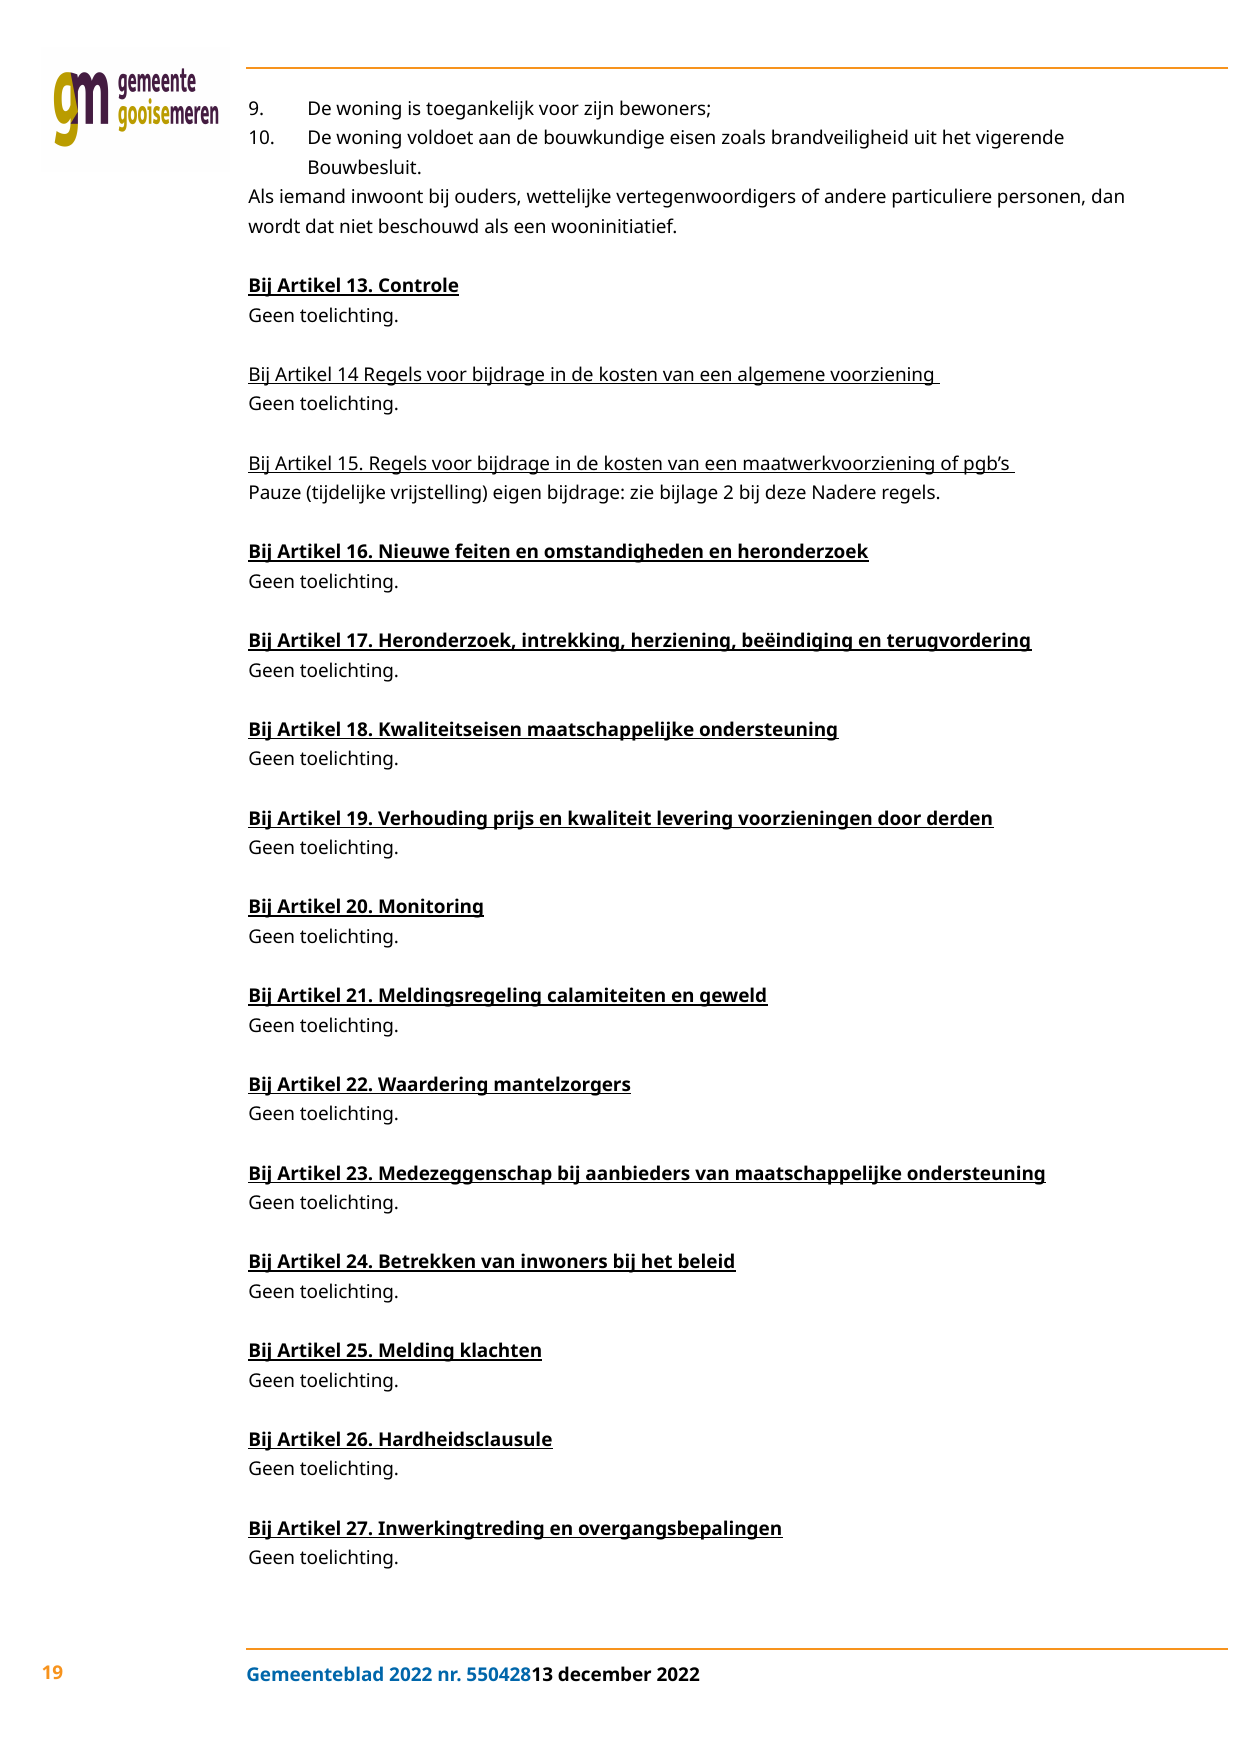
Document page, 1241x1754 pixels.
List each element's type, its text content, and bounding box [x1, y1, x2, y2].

text Bij Artikel 18. Kwaliteitseisen maatschappelijke ondersteuning [248, 716, 1152, 742]
text Bij Artikel 21. Meldingsregeling calamiteiten en geweld [248, 982, 1152, 1008]
text Geen toelichting. [248, 657, 1152, 683]
text Geen toelichting. [248, 1456, 1152, 1481]
list De woning voldoet aan de bouwkundige eisen zoals brandveiligheid uit het vigerende Bouwbesluit. [248, 124, 1152, 180]
text Bij Artikel 14 Regels voor bijdrage in de kosten van een algemene voorziening [248, 361, 1152, 387]
picture [41, 47, 231, 172]
text Bij Artikel 26. Hardheidsclausule [248, 1426, 1152, 1452]
text Geen toelichting. [248, 1278, 1152, 1304]
text Geen toelichting. [248, 1189, 1152, 1215]
text Geen toelichting. [248, 1544, 1152, 1570]
text Geen toelichting. [248, 923, 1152, 949]
text Bij Artikel 16. Nieuwe feiten en omstandigheden en heronderzoek [248, 538, 1152, 564]
text Bij Artikel 27. Inwerkingtreding en overgangsbepalingen [248, 1515, 1152, 1541]
text Pauze (tijdelijke vrijstelling) eigen bijdrage: zie bijlage 2 bij deze Nadere regels. [248, 479, 1152, 505]
text Geen toelichting. [248, 746, 1152, 771]
text Bij Artikel 25. Melding klachten [248, 1337, 1152, 1363]
text Bij Artikel 15. Regels voor bijdrage in de kosten van een maatwerkvoorziening of pgb’s [248, 450, 1152, 476]
text Geen toelichting. [248, 834, 1152, 860]
text Bij Artikel 23. Medezeggenschap bij aanbieders van maatschappelijke ondersteuning [248, 1160, 1152, 1186]
text Geen toelichting. [248, 391, 1152, 416]
text Bij Artikel 19. Verhouding prijs en kwaliteit levering voorzieningen door derden [248, 805, 1152, 831]
text Als iemand inwoont bij ouders, wettelijke vertegenwoordigers of andere particuliere personen, dan wordt dat niet beschouwd als een wooninitiatief. [248, 183, 1152, 239]
text Bij Artikel 13. Controle [248, 272, 1152, 298]
text Geen toelichting. [248, 1367, 1152, 1393]
text Geen toelichting. [248, 1012, 1152, 1038]
text Bij Artikel 17. Heronderzoek, intrekking, herziening, beëindiging en terugvordering [248, 627, 1152, 653]
text Bij Artikel 24. Betrekken van inwoners bij het beleid [248, 1248, 1152, 1274]
text Bij Artikel 22. Waardering mantelzorgers [248, 1071, 1152, 1097]
text Geen toelichting. [248, 568, 1152, 594]
list De woning is toegankelijk voor zijn bewoners; [248, 95, 1152, 121]
text Geen toelichting. [248, 302, 1152, 328]
text Geen toelichting. [248, 1101, 1152, 1126]
text Bij Artikel 20. Monitoring [248, 893, 1152, 919]
